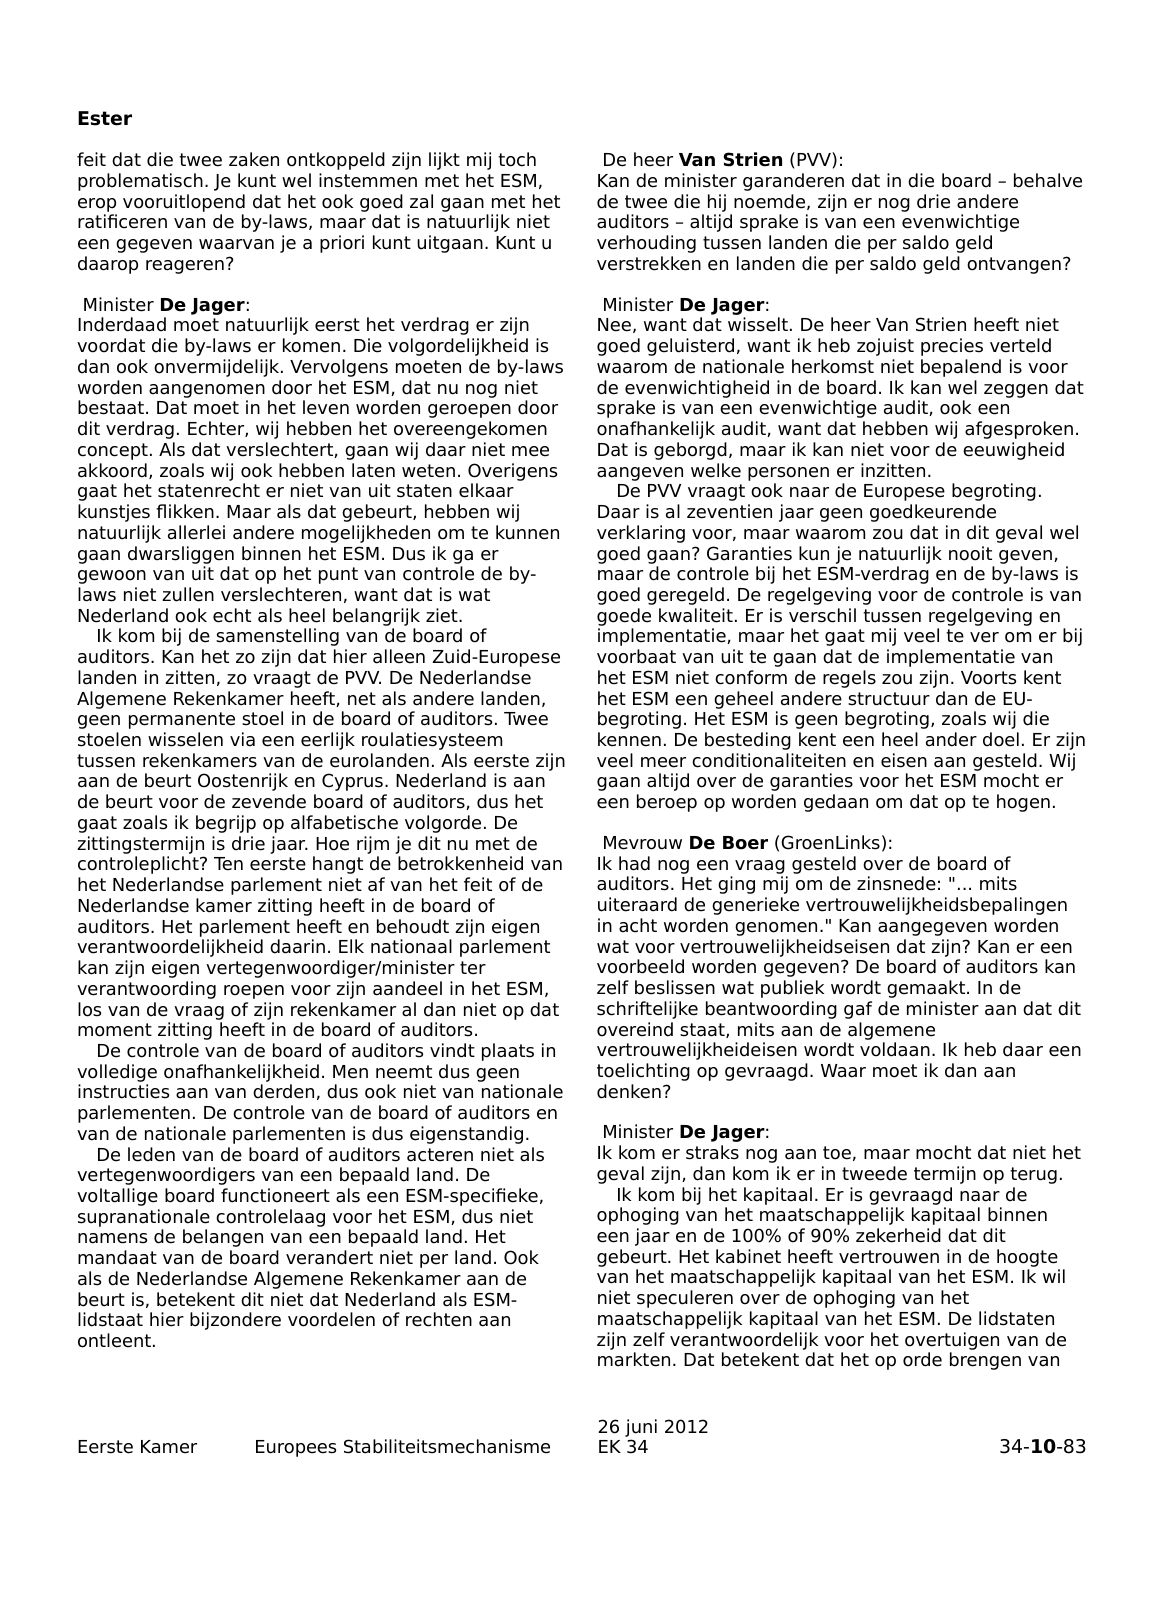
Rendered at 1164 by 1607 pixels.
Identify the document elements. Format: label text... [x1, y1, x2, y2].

text De controle van de board of auditors vindt plaats in volledige onafhankelijkheid. Men neemt dus geen instructies aan van derden, dus ook niet van nationale parlementen. De controle van de board of auditors en van de nationale parlementen is dus eigenstandig. [77, 1041, 567, 1144]
text feit dat die twee zaken ontkoppeld zijn lijkt mij toch problematisch. Je kunt wel instemmen met het ESM, erop vooruitlopend dat het ook goed zal gaan met het ratificeren van de by-laws, maar dat is natuurlijk niet een gegeven waarvan je a priori kunt uitgaan. Kunt u daarop reageren? [77, 150, 567, 274]
text Minister De Jager: [596, 294, 1087, 315]
text Minister De Jager: [77, 294, 567, 315]
text De leden van de board of auditors acteren niet als vertegenwoordigers van een bepaald land. De voltallige board functioneert als een ESM-specifieke, supranationale controlelaag voor het ESM, dus niet namens de belangen van een bepaald land. Het mandaat van de board verandert niet per land. Ook als de Nederlandse Algemene Rekenkamer aan de beurt is, betekent dit niet dat Nederland als ESM-lidstaat hier bijzondere voordelen of rechten aan ontleent. [77, 1144, 567, 1352]
text De PVV vraagt ook naar de Europese begroting. Daar is al zeventien jaar geen goedkeurende verklaring voor, maar waarom zou dat in dit geval wel goed gaan? Garanties kun je natuurlijk nooit geven, maar de controle bij het ESM-verdrag en de by-laws is goed geregeld. De regelgeving voor de controle is van goede kwaliteit. Er is verschil tussen regelgeving en implementatie, maar het gaat mij veel te ver om er bij voorbaat van uit te gaan dat de implementatie van het ESM niet conform de regels zou zijn. Voorts kent het ESM een geheel andere structuur dan de EU-begroting. Het ESM is geen begroting, zoals wij die kennen. De besteding kent een heel ander doel. Er zijn veel meer conditionaliteiten en eisen aan gesteld. Wij gaan altijd over de garanties voor het ESM mocht er een beroep op worden gedaan om dat op te hogen. [596, 481, 1087, 813]
text Kan de minister garanderen dat in die board – behalve de twee die hij noemde, zijn er nog drie andere auditors – altijd sprake is van een evenwichtige verhouding tussen landen die per saldo geld verstrekken en landen die per saldo geld ontvangen? [596, 171, 1087, 274]
text Ik kom bij het kapitaal. Er is gevraagd naar de ophoging van het maatschappelijk kapitaal binnen een jaar en de 100% of 90% zekerheid dat dit gebeurt. Het kabinet heeft vertrouwen in de hoogte van het maatschappelijk kapitaal van het ESM. Ik wil niet speculeren over de ophoging van het maatschappelijk kapitaal van het ESM. De lidstaten zijn zelf verantwoordelijk voor het overtuigen van de markten. Dat betekent dat het op orde brengen van [596, 1184, 1087, 1371]
text Nee, want dat wisselt. De heer Van Strien heeft niet goed geluisterd, want ik heb zojuist precies verteld waarom de nationale herkomst niet bepalend is voor de evenwichtigheid in de board. Ik kan wel zeggen dat sprake is van een evenwichtige audit, ook een onafhankelijk audit, want dat hebben wij afgesproken. Dat is geborgd, maar ik kan niet voor de eeuwigheid aangeven welke personen er inzitten. [596, 315, 1087, 481]
text Inderdaad moet natuurlijk eerst het verdrag er zijn voordat die by-laws er komen. Die volgordelijkheid is dan ook onvermijdelijk. Vervolgens moeten de by-laws worden aangenomen door het ESM, dat nu nog niet bestaat. Dat moet in het leven worden geroepen door dit verdrag. Echter, wij hebben het overeengekomen concept. Als dat verslechtert, gaan wij daar niet mee akkoord, zoals wij ook hebben laten weten. Overigens gaat het statenrecht er niet van uit staten elkaar kunstjes flikken. Maar als dat gebeurt, hebben wij natuurlijk allerlei andere mogelijkheden om te kunnen gaan dwarsliggen binnen het ESM. Dus ik ga er gewoon van uit dat op het punt van controle de by-laws niet zullen verslechteren, want dat is wat Nederland ook echt als heel belangrijk ziet. [77, 315, 567, 626]
text Ik had nog een vraag gesteld over de board of auditors. Het ging mij om de zinsnede: "... mits uiteraard de generieke vertrouwelijkheidsbepalingen in acht worden genomen." Kan aangegeven worden wat voor vertrouwelijkheidseisen dat zijn? Kan er een voorbeeld worden gegeven? De board of auditors kan zelf beslissen wat publiek wordt gemaakt. In de schriftelijke beantwoording gaf de minister aan dat dit overeind staat, mits aan de algemene vertrouwelijkheideisen wordt voldaan. Ik heb daar een toelichting op gevraagd. Waar moet ik dan aan denken? [596, 853, 1087, 1102]
text Ik kom bij de samenstelling van de board of auditors. Kan het zo zijn dat hier alleen Zuid-Europese landen in zitten, zo vraagt de PVV. De Nederlandse Algemene Rekenkamer heeft, net als andere landen, geen permanente stoel in de board of auditors. Twee stoelen wisselen via een eerlijk roulatiesysteem tussen rekenkamers van de eurolanden. Als eerste zijn aan de beurt Oostenrijk en Cyprus. Nederland is aan de beurt voor de zevende board of auditors, dus het gaat zoals ik begrijp op alfabetische volgorde. De zittingstermijn is drie jaar. Hoe rijm je dit nu met de controleplicht? Ten eerste hangt de betrokkenheid van het Nederlandse parlement niet af van het feit of de Nederlandse kamer zitting heeft in de board of auditors. Het parlement heeft en behoudt zijn eigen verantwoordelijkheid daarin. Elk nationaal parlement kan zijn eigen vertegenwoordiger/minister ter verantwoording roepen voor zijn aandeel in het ESM, los van de vraag of zijn rekenkamer al dan niet op dat moment zitting heeft in de board of auditors. [77, 626, 567, 1041]
text De heer Van Strien (PVV): [596, 150, 1087, 171]
text Minister De Jager: [596, 1122, 1087, 1143]
text Mevrouw De Boer (GroenLinks): [596, 833, 1087, 853]
text Ik kom er straks nog aan toe, maar mocht dat niet het geval zijn, dan kom ik er in tweede termijn op terug. [596, 1143, 1087, 1184]
